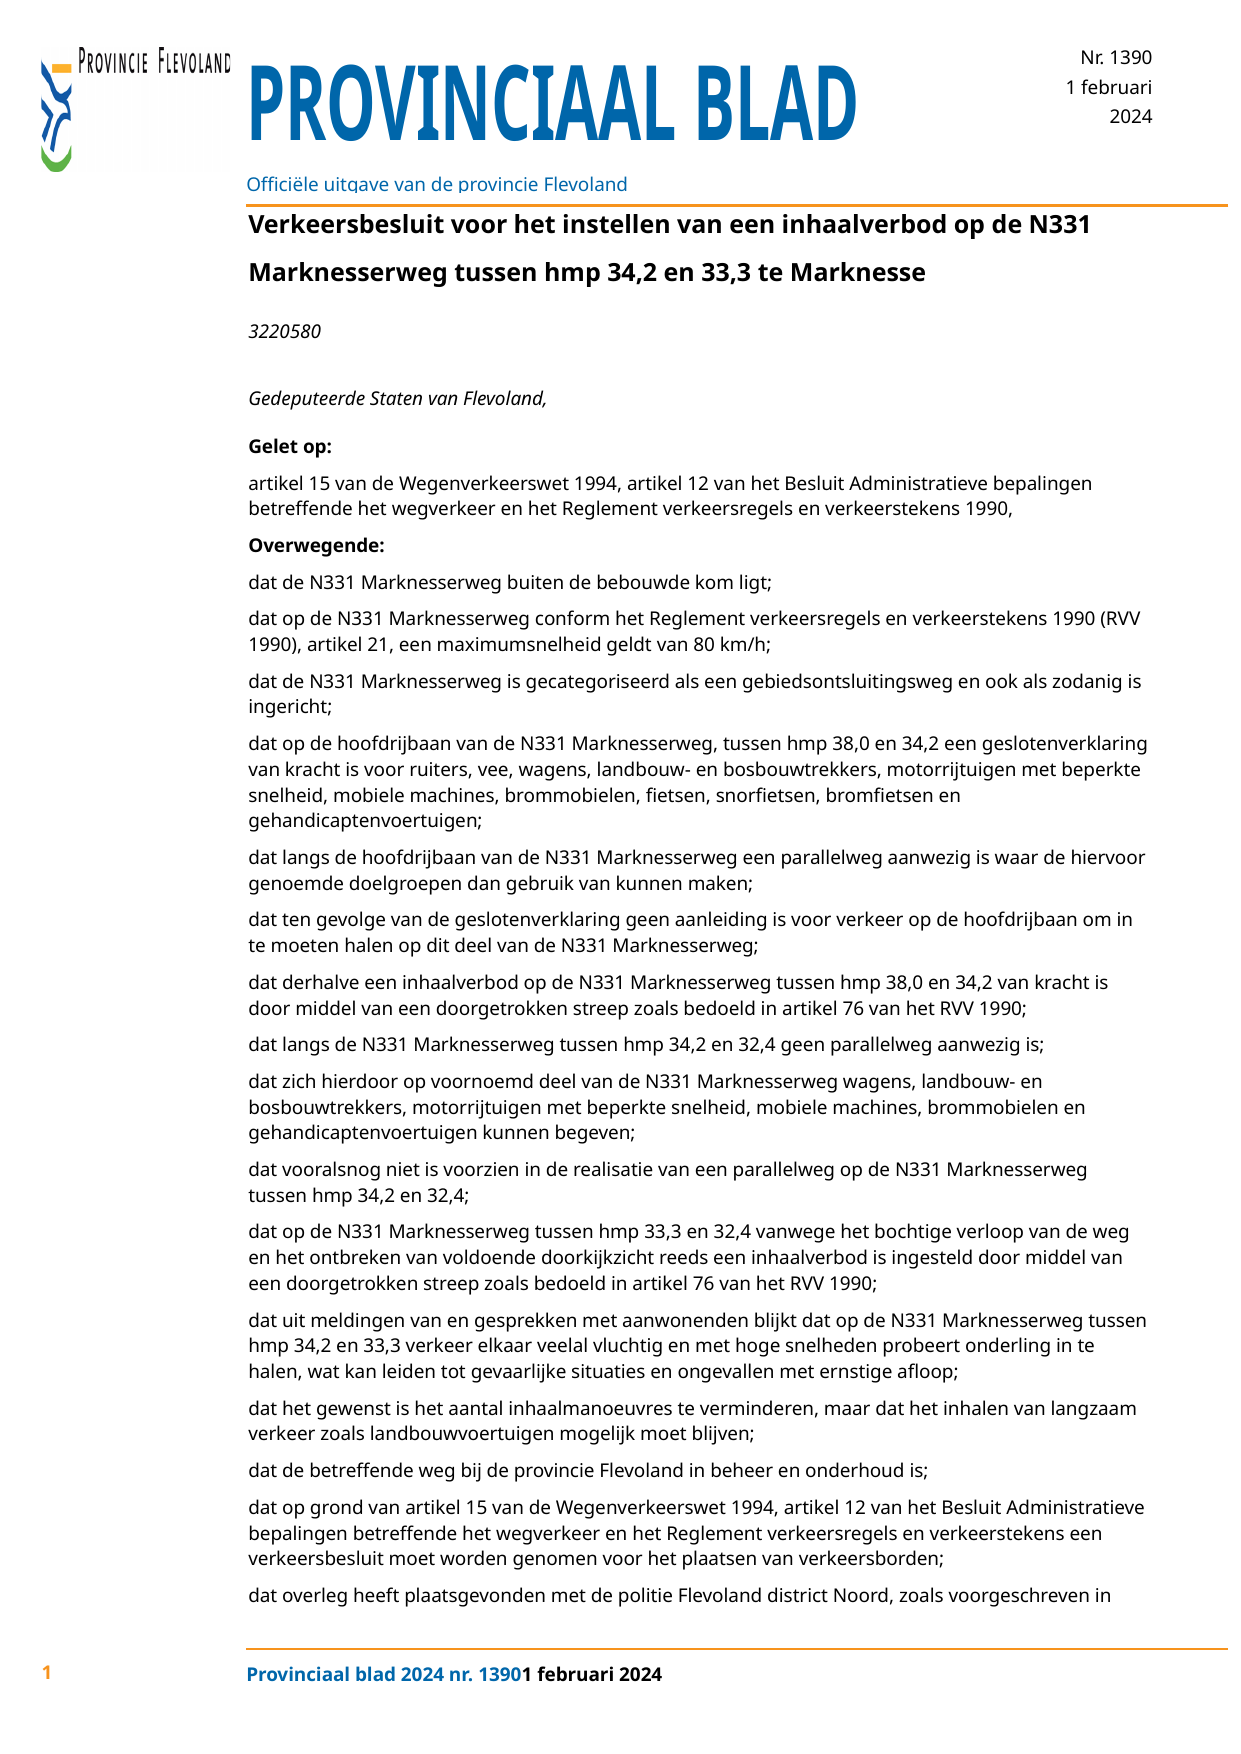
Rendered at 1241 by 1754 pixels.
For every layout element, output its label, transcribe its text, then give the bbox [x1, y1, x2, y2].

text dat de N331 Marknesserweg buiten de bebouwde kom ligt; [248, 569, 1152, 595]
text Overwegende: [248, 532, 1152, 558]
text dat overleg heeft plaatsgevonden met de politie Flevoland district Noord, zoals voorgeschreven in [248, 1582, 1152, 1608]
text 3220580 [248, 318, 1152, 344]
text dat de betreffende weg bij de provincie Flevoland in beheer en onderhoud is; [248, 1457, 1152, 1483]
text dat op grond van artikel 15 van de Wegenverkeerswet 1994, artikel 12 van het Besluit Administratieve bepalingen betreffende het wegverkeer en het Reglement verkeersregels en verkeerstekens een verkeersbesluit moet worden genomen voor het plaatsen van verkeersborden; [248, 1494, 1152, 1571]
text dat uit meldingen van en gesprekken met aanwonenden blijkt dat op de N331 Marknesserweg tussen hmp 34,2 en 33,3 verkeer elkaar veelal vluchtig en met hoge snelheden probeert onderling in te halen, wat kan leiden tot gevaarlijke situaties en ongevallen met ernstige afloop; [248, 1307, 1152, 1384]
text dat op de hoofdrijbaan van de N331 Marknesserweg, tussen hmp 38,0 en 34,2 een geslotenverklaring van kracht is voor ruiters, vee, wagens, landbouw- en bosbouwtrekkers, motorrijtuigen met beperkte snelheid, mobiele machines, brommobielen, fietsen, snorfietsen, bromfietsen en gehandicaptenvoertuigen; [248, 730, 1152, 833]
text dat ten gevolge van de geslotenverklaring geen aanleiding is voor verkeer op de hoofdrijbaan om in te moeten halen op dit deel van de N331 Marknesserweg; [248, 907, 1152, 958]
picture [41, 47, 231, 172]
text dat de N331 Marknesserweg is gecategoriseerd als een gebiedsontsluitingsweg en ook als zodanig is ingericht; [248, 668, 1152, 719]
text dat langs de N331 Marknesserweg tussen hmp 34,2 en 32,4 geen parallelweg aanwezig is; [248, 1031, 1152, 1057]
text dat derhalve een inhaalverbod op de N331 Marknesserweg tussen hmp 38,0 en 34,2 van kracht is door middel van een doorgetrokken streep zoals bedoeld in artikel 76 van het RVV 1990; [248, 969, 1152, 1021]
text Verkeersbesluit voor het instellen van een inhaalverbod op de N331 Marknesserweg tussen hmp 34,2 en 33,3 te Marknesse [248, 207, 1152, 288]
text Gelet op: [248, 433, 1152, 459]
text dat zich hierdoor op voornoemd deel van de N331 Marknesserweg wagens, landbouw- en bosbouwtrekkers, motorrijtuigen met beperkte snelheid, mobiele machines, brommobielen en gehandicaptenvoertuigen kunnen begeven; [248, 1068, 1152, 1145]
text Gedeputeerde Staten van Flevoland, [248, 386, 1152, 411]
text dat op de N331 Marknesserweg conform het Reglement verkeersregels en verkeerstekens 1990 (RVV 1990), artikel 21, een maximumsnelheid geldt van 80 km/h; [248, 606, 1152, 657]
text dat langs de hoofdrijbaan van de N331 Marknesserweg een parallelweg aanwezig is waar de hiervoor genoemde doelgroepen dan gebruik van kunnen maken; [248, 844, 1152, 896]
text dat op de N331 Marknesserweg tussen hmp 33,3 en 32,4 vanwege het bochtige verloop van de weg en het ontbreken van voldoende doorkijkzicht reeds een inhaalverbod is ingesteld door middel van een doorgetrokken streep zoals bedoeld in artikel 76 van het RVV 1990; [248, 1219, 1152, 1296]
text dat vooralsnog niet is voorzien in de realisatie van een parallelweg op de N331 Marknesserweg tussen hmp 34,2 en 32,4; [248, 1156, 1152, 1208]
text dat het gewenst is het aantal inhaalmanoeuvres te verminderen, maar dat het inhalen van langzaam verkeer zoals landbouwvoertuigen mogelijk moet blijven; [248, 1395, 1152, 1446]
text artikel 15 van de Wegenverkeerswet 1994, artikel 12 van het Besluit Administratieve bepalingen betreffende het wegverkeer en het Reglement verkeersregels en verkeerstekens 1990, [248, 470, 1152, 521]
